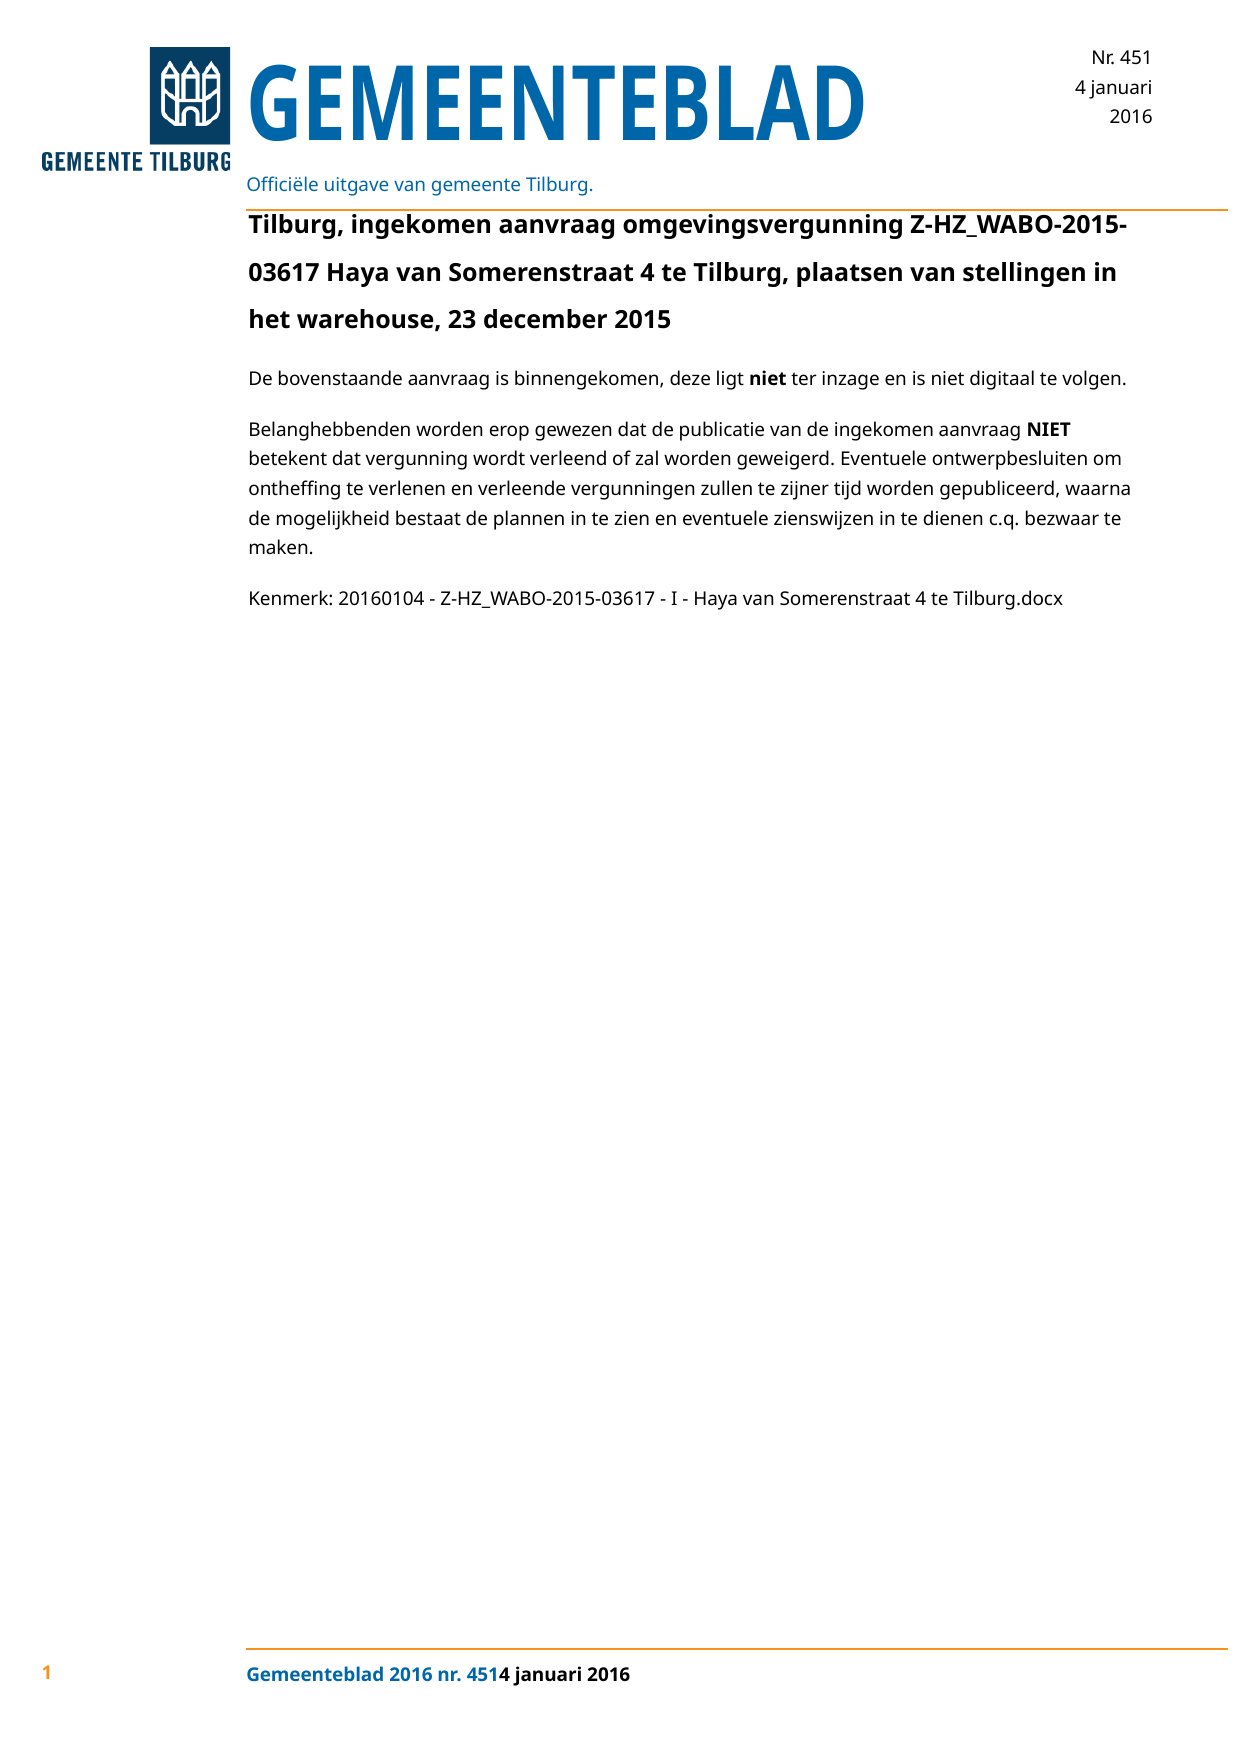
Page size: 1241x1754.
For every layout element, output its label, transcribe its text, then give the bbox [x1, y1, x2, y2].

text Belanghebbenden worden erop gewezen dat de publicatie van de ingekomen aanvraag NIET betekent dat vergunning wordt verleend of zal worden geweigerd. Eventuele ontwerpbesluiten om ontheffing te verlenen en verleende vergunningen zullen te zijner tijd worden gepubliceerd, waarna de mogelijkheid bestaat de plannen in te zien en eventuele zienswijzen in te dienen c.q. bezwaar te maken. [248, 416, 1152, 560]
text Kenmerk: 20160104 - Z-HZ_WABO-2015-03617 - I - Haya van Somerenstraat 4 te Tilburg.docx [248, 585, 1152, 610]
text De bovenstaande aanvraag is binnengekomen, deze ligt niet ter inzage en is niet digitaal te volgen. [248, 366, 1152, 391]
text Tilburg, ingekomen aanvraag omgevingsvergunning Z-HZ_WABO-2015-03617 Haya van Somerenstraat 4 te Tilburg, plaatsen van stellingen in het warehouse, 23 december 2015 [248, 211, 1152, 336]
picture [41, 47, 231, 172]
